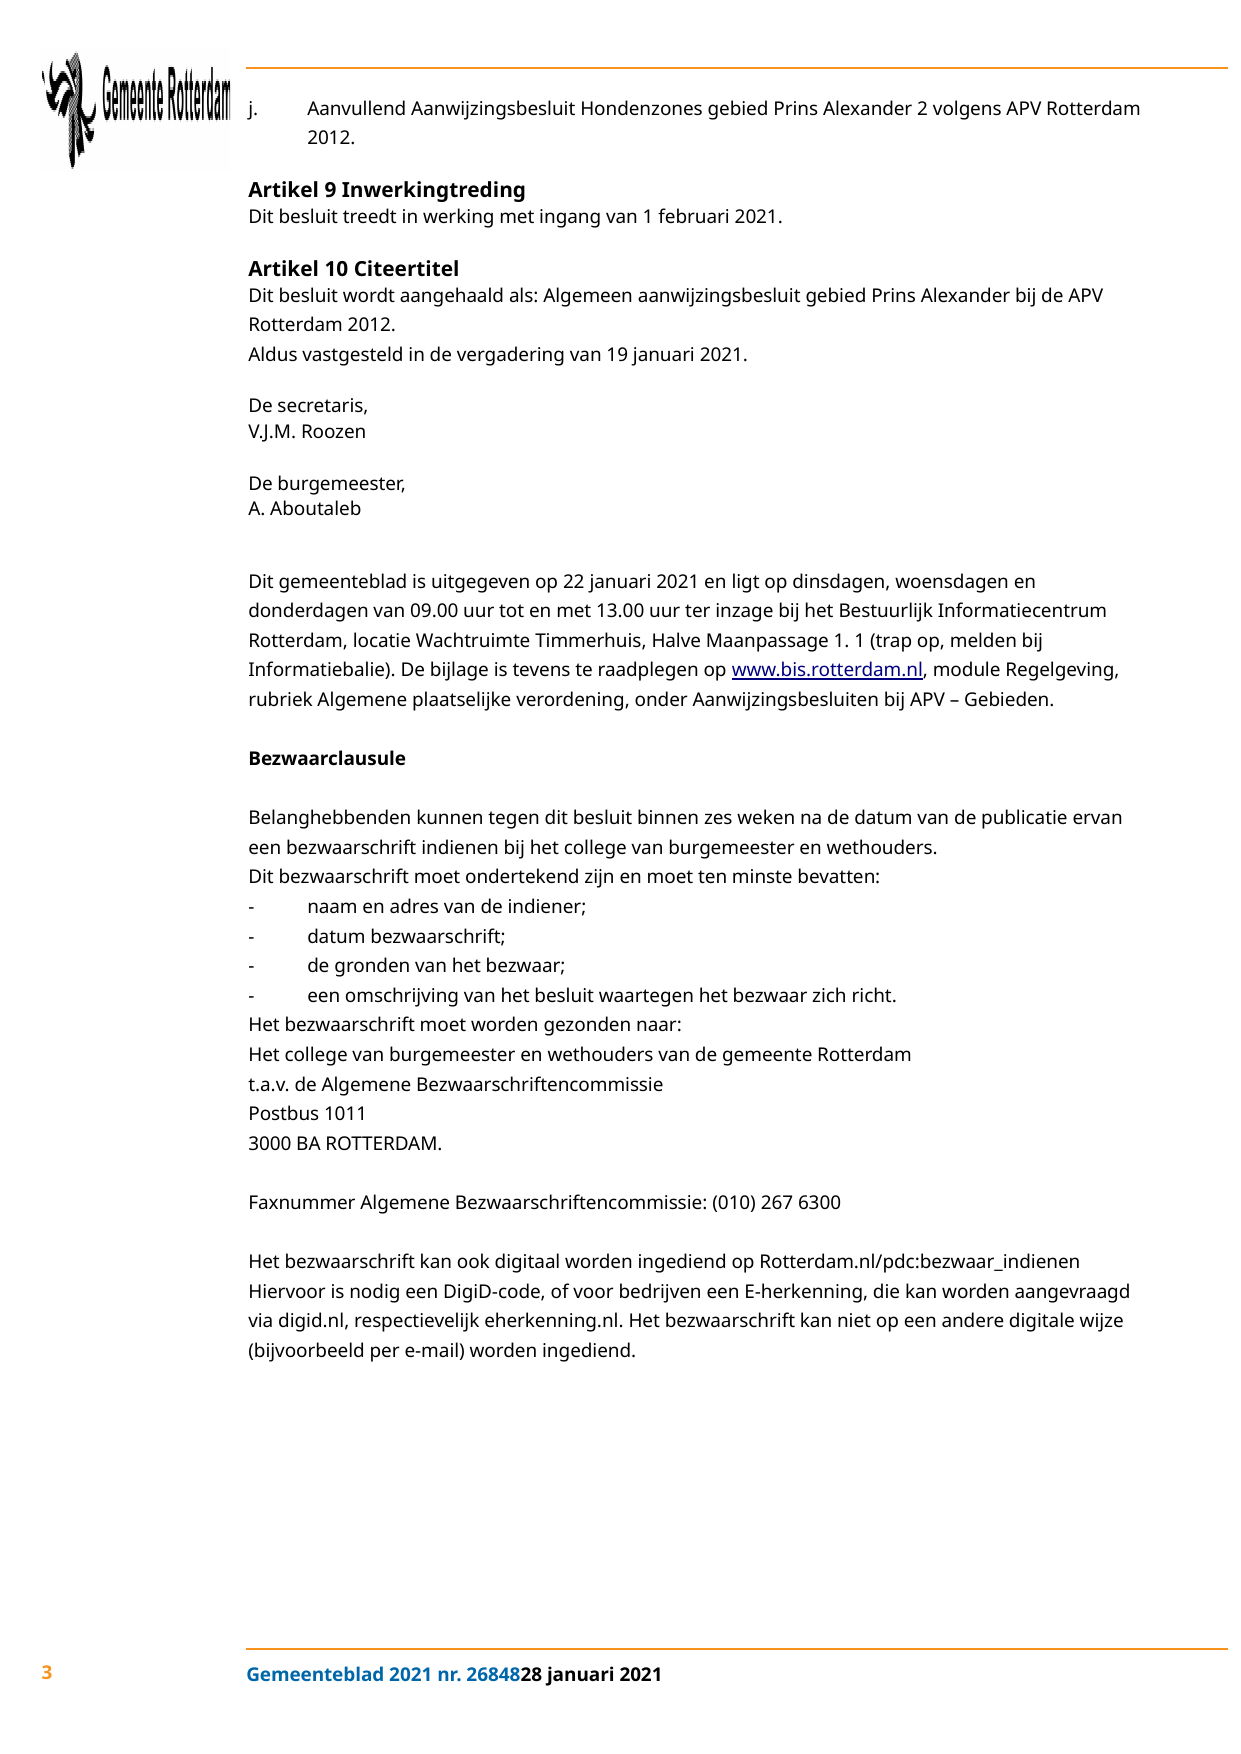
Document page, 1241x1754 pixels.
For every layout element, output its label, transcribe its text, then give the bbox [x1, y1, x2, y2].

text Faxnummer Algemene Bezwaarschriftencommissie: (010) 267 6300 [248, 1189, 1152, 1215]
text t.a.v. de Algemene Bezwaarschriftencommissie [248, 1071, 1152, 1097]
list datum bezwaarschrift; [248, 923, 1152, 949]
text Bezwaarclausule [248, 745, 1152, 771]
list een omschrijving van het besluit waartegen het bezwaar zich richt. [248, 982, 1152, 1008]
list de gronden van het bezwaar; [248, 952, 1152, 978]
text Het bezwaarschrift moet worden gezonden naar: [248, 1012, 1152, 1037]
text Dit bezwaarschrift moet ondertekend zijn en moet ten minste bevatten: [248, 864, 1152, 889]
text Artikel 10 Citeertitel [248, 254, 1152, 282]
text Postbus 1011 [248, 1100, 1152, 1126]
text V.J.M. Roozen [248, 418, 1152, 444]
text 3000 BA ROTTERDAM. [248, 1130, 1152, 1156]
picture [41, 47, 231, 172]
text Artikel 9 Inwerkingtreding [248, 175, 1152, 203]
text Het bezwaarschrift kan ook digitaal worden ingediend op Rotterdam.nl/pdc:bezwaar_indienen Hiervoor is nodig een DigiD-code, of voor bedrijven een E-herkenning, die kan worden aangevraagd via digid.nl, respectievelijk eherkenning.nl. Het bezwaarschrift kan niet op een andere digitale wijze (bijvoorbeeld per e-mail) worden ingediend. [248, 1248, 1152, 1363]
text Belanghebbenden kunnen tegen dit besluit binnen zes weken na de datum van de publicatie ervan een bezwaarschrift indienen bij het college van burgemeester en wethouders. [248, 804, 1152, 860]
list Aanvullend Aanwijzingsbesluit Hondenzones gebied Prins Alexander 2 volgens APV Rotterdam 2012. [248, 95, 1152, 150]
text Aldus vastgesteld in de vergadering van 19 januari 2021. [248, 341, 1152, 367]
text De burgemeester, [248, 470, 1152, 496]
text De secretaris, [248, 393, 1152, 418]
text A. Aboutaleb [248, 496, 1152, 521]
text Dit besluit treedt in werking met ingang van 1 februari 2021. [248, 203, 1152, 229]
text Dit gemeenteblad is uitgegeven op 22 januari 2021 en ligt op dinsdagen, woensdagen en donderdagen van 09.00 uur tot en met 13.00 uur ter inzage bij het Bestuurlijk Informatiecentrum Rotterdam, locatie Wachtruimte Timmerhuis, Halve Maanpassage 1. 1 (trap op, melden bij Informatiebalie). De bijlage is tevens te raadplegen op www.bis.rotterdam.nl, module Regelgeving, rubriek Algemene plaatselijke verordening, onder Aanwijzingsbesluiten bij APV – Gebieden. [248, 568, 1152, 712]
text Dit besluit wordt aangehaald als: Algemeen aanwijzingsbesluit gebied Prins Alexander bij de APV Rotterdam 2012. [248, 282, 1152, 337]
text Het college van burgemeester en wethouders van de gemeente Rotterdam [248, 1041, 1152, 1067]
list naam en adres van de indiener; [248, 893, 1152, 919]
